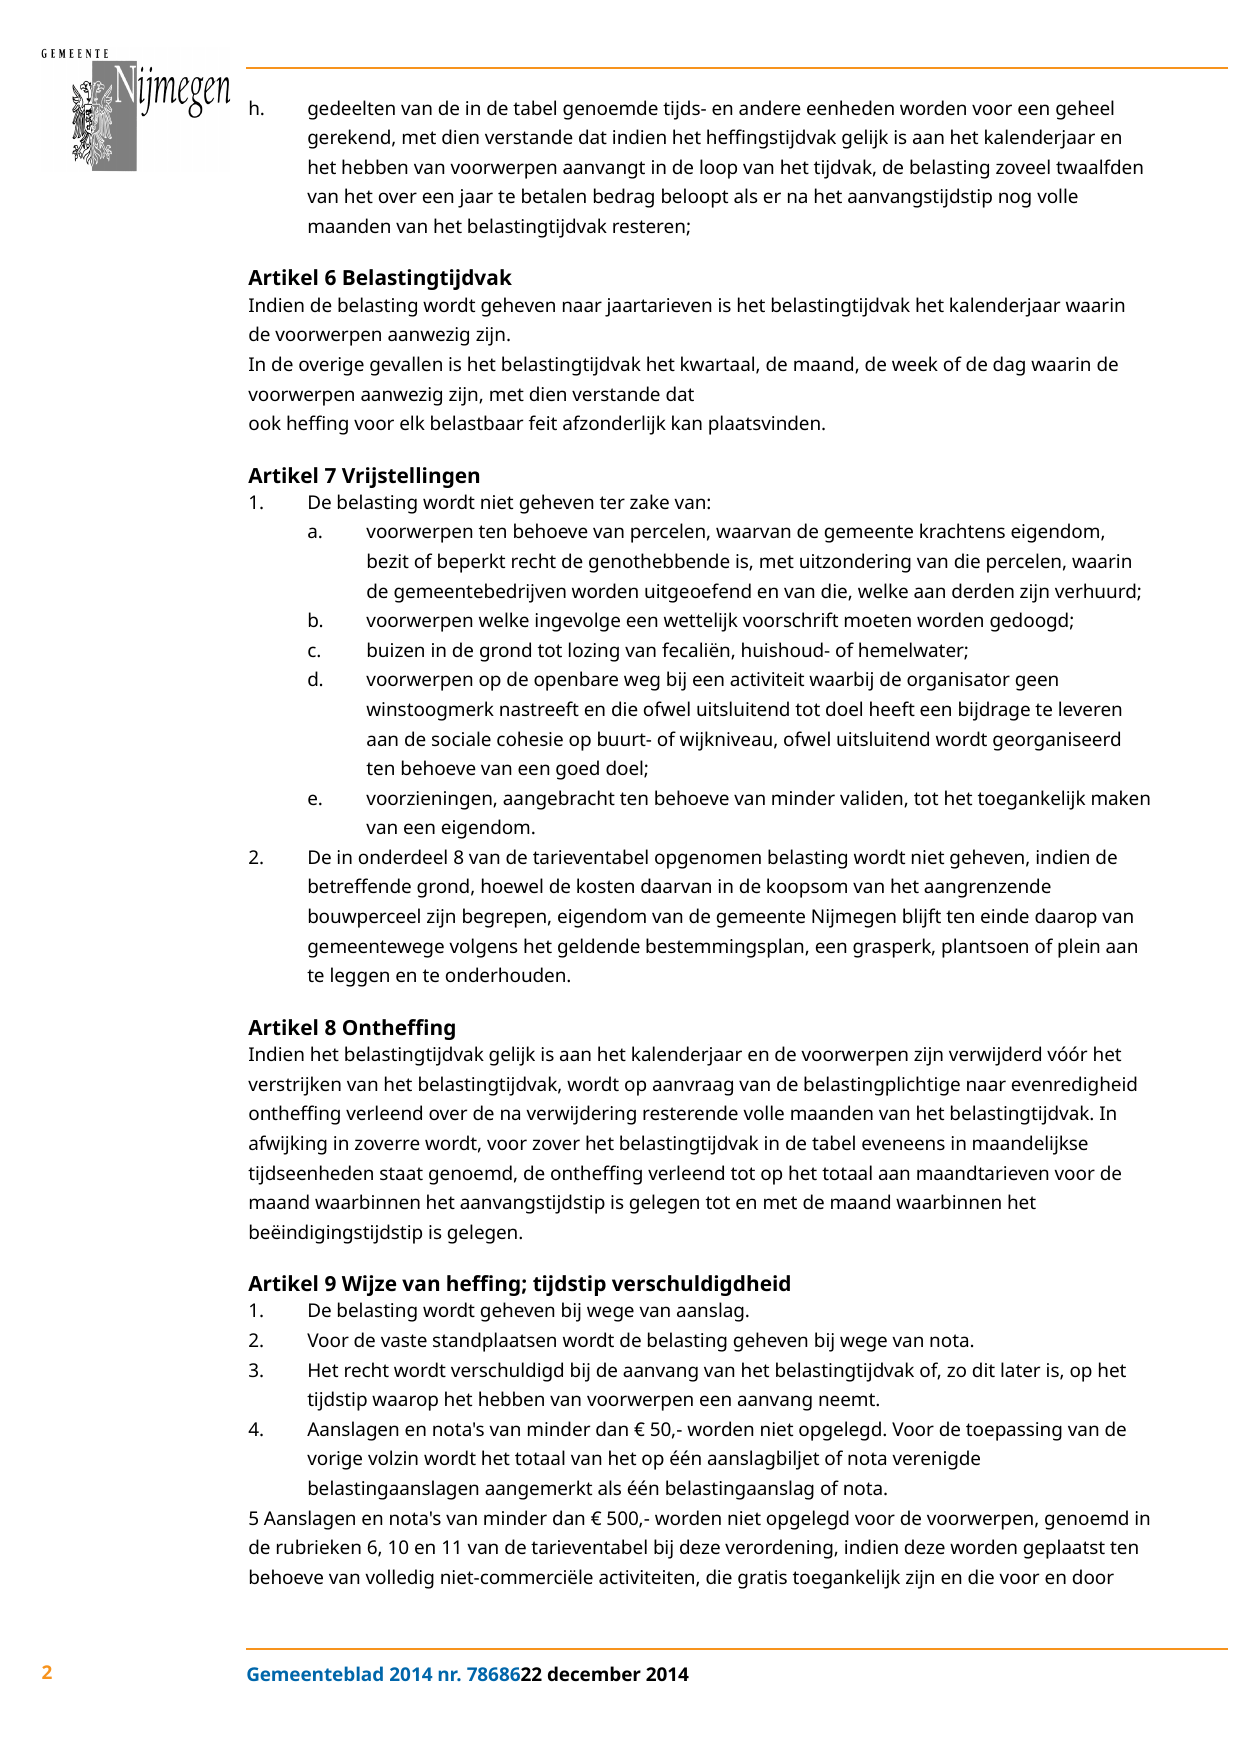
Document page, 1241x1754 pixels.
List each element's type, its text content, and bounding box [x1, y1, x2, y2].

text Artikel 8 Ontheffing [248, 1013, 1152, 1041]
picture [41, 47, 231, 172]
list Het recht wordt verschuldigd bij de aanvang van het belastingtijdvak of, zo dit later is, op het tijdstip waarop het hebben van voorwerpen een aanvang neemt. [248, 1357, 1152, 1412]
list Voor de vaste standplaatsen wordt de belasting geheven bij wege van nota. [248, 1327, 1152, 1353]
list buizen in de grond tot lozing van fecaliën, huishoud- of hemelwater; [307, 637, 1152, 663]
list De belasting wordt niet geheven ter zake van: [248, 489, 1152, 515]
text In de overige gevallen is het belastingtijdvak het kwartaal, de maand, de week of de dag waarin de voorwerpen aanwezig zijn, met dien verstande dat [248, 351, 1152, 406]
list voorwerpen op de openbare weg bij een activiteit waarbij de organisator geen winstoogmerk nastreeft en die ofwel uitsluitend tot doel heeft een bijdrage te leveren aan de sociale cohesie op buurt- of wijkniveau, ofwel uitsluitend wordt georganiseerd ten behoeve van een goed doel; [307, 667, 1152, 781]
text Indien het belastingtijdvak gelijk is aan het kalenderjaar en de voorwerpen zijn verwijderd vóór het verstrijken van het belastingtijdvak, wordt op aanvraag van de belastingplichtige naar evenredigheid ontheffing verleend over de na verwijdering resterende volle maanden van het belastingtijdvak. In afwijking in zoverre wordt, voor zover het belastingtijdvak in de tabel eveneens in maandelijkse tijdseenheden staat genoemd, de ontheffing verleend tot op het totaal aan maandtarieven voor de maand waarbinnen het aanvangstijdstip is gelegen tot en met de maand waarbinnen het beëindigingstijdstip is gelegen. [248, 1041, 1152, 1244]
text Artikel 7 Vrijstellingen [248, 461, 1152, 489]
list voorwerpen ten behoeve van percelen, waarvan de gemeente krachtens eigendom, bezit of beperkt recht de genothebbende is, met uitzondering van die percelen, waarin de gemeentebedrijven worden uitgeoefend en van die, welke aan derden zijn verhuurd; [307, 519, 1152, 604]
text 5 Aanslagen en nota's van minder dan € 500,- worden niet opgelegd voor de voorwerpen, genoemd in de rubrieken 6, 10 en 11 van de tarieventabel bij deze verordening, indien deze worden geplaatst ten behoeve van volledig niet-commerciële activiteiten, die gratis toegankelijk zijn en die voor en door [248, 1505, 1152, 1590]
list voorwerpen welke ingevolge een wettelijk voorschrift moeten worden gedoogd; [307, 607, 1152, 633]
list Aanslagen en nota's van minder dan € 50,- worden niet opgelegd. Voor de toepassing van de vorige volzin wordt het totaal van het op één aanslagbiljet of nota verenigde belastingaanslagen aangemerkt als één belastingaanslag of nota. [248, 1416, 1152, 1501]
text Artikel 9 Wijze van heffing; tijdstip verschuldigdheid [248, 1269, 1152, 1298]
text Indien de belasting wordt geheven naar jaartarieven is het belastingtijdvak het kalenderjaar waarin de voorwerpen aanwezig zijn. [248, 292, 1152, 347]
list gedeelten van de in de tabel genoemde tijds- en andere eenheden worden voor een geheel gerekend, met dien verstande dat indien het heffingstijdvak gelijk is aan het kalenderjaar en het hebben van voorwerpen aanvangt in de loop van het tijdvak, de belasting zoveel twaalfden van het over een jaar te betalen bedrag beloopt als er na het aanvangstijdstip nog volle maanden van het belastingtijdvak resteren; [248, 95, 1152, 239]
list De in onderdeel 8 van de tarieventabel opgenomen belasting wordt niet geheven, indien de betreffende grond, hoewel de kosten daarvan in de koopsom van het aangrenzende bouwperceel zijn begrepen, eigendom van de gemeente Nijmegen blijft ten einde daarop van gemeentewege volgens het geldende bestemmingsplan, een grasperk, plantsoen of plein aan te leggen en te onderhouden. [248, 844, 1152, 988]
text ook heffing voor elk belastbaar feit afzonderlijk kan plaatsvinden. [248, 410, 1152, 436]
list De belasting wordt geheven bij wege van aanslag. [248, 1298, 1152, 1323]
text Artikel 6 Belastingtijdvak [248, 263, 1152, 292]
list voorzieningen, aangebracht ten behoeve van minder validen, tot het toegankelijk maken van een eigendom. [307, 785, 1152, 840]
